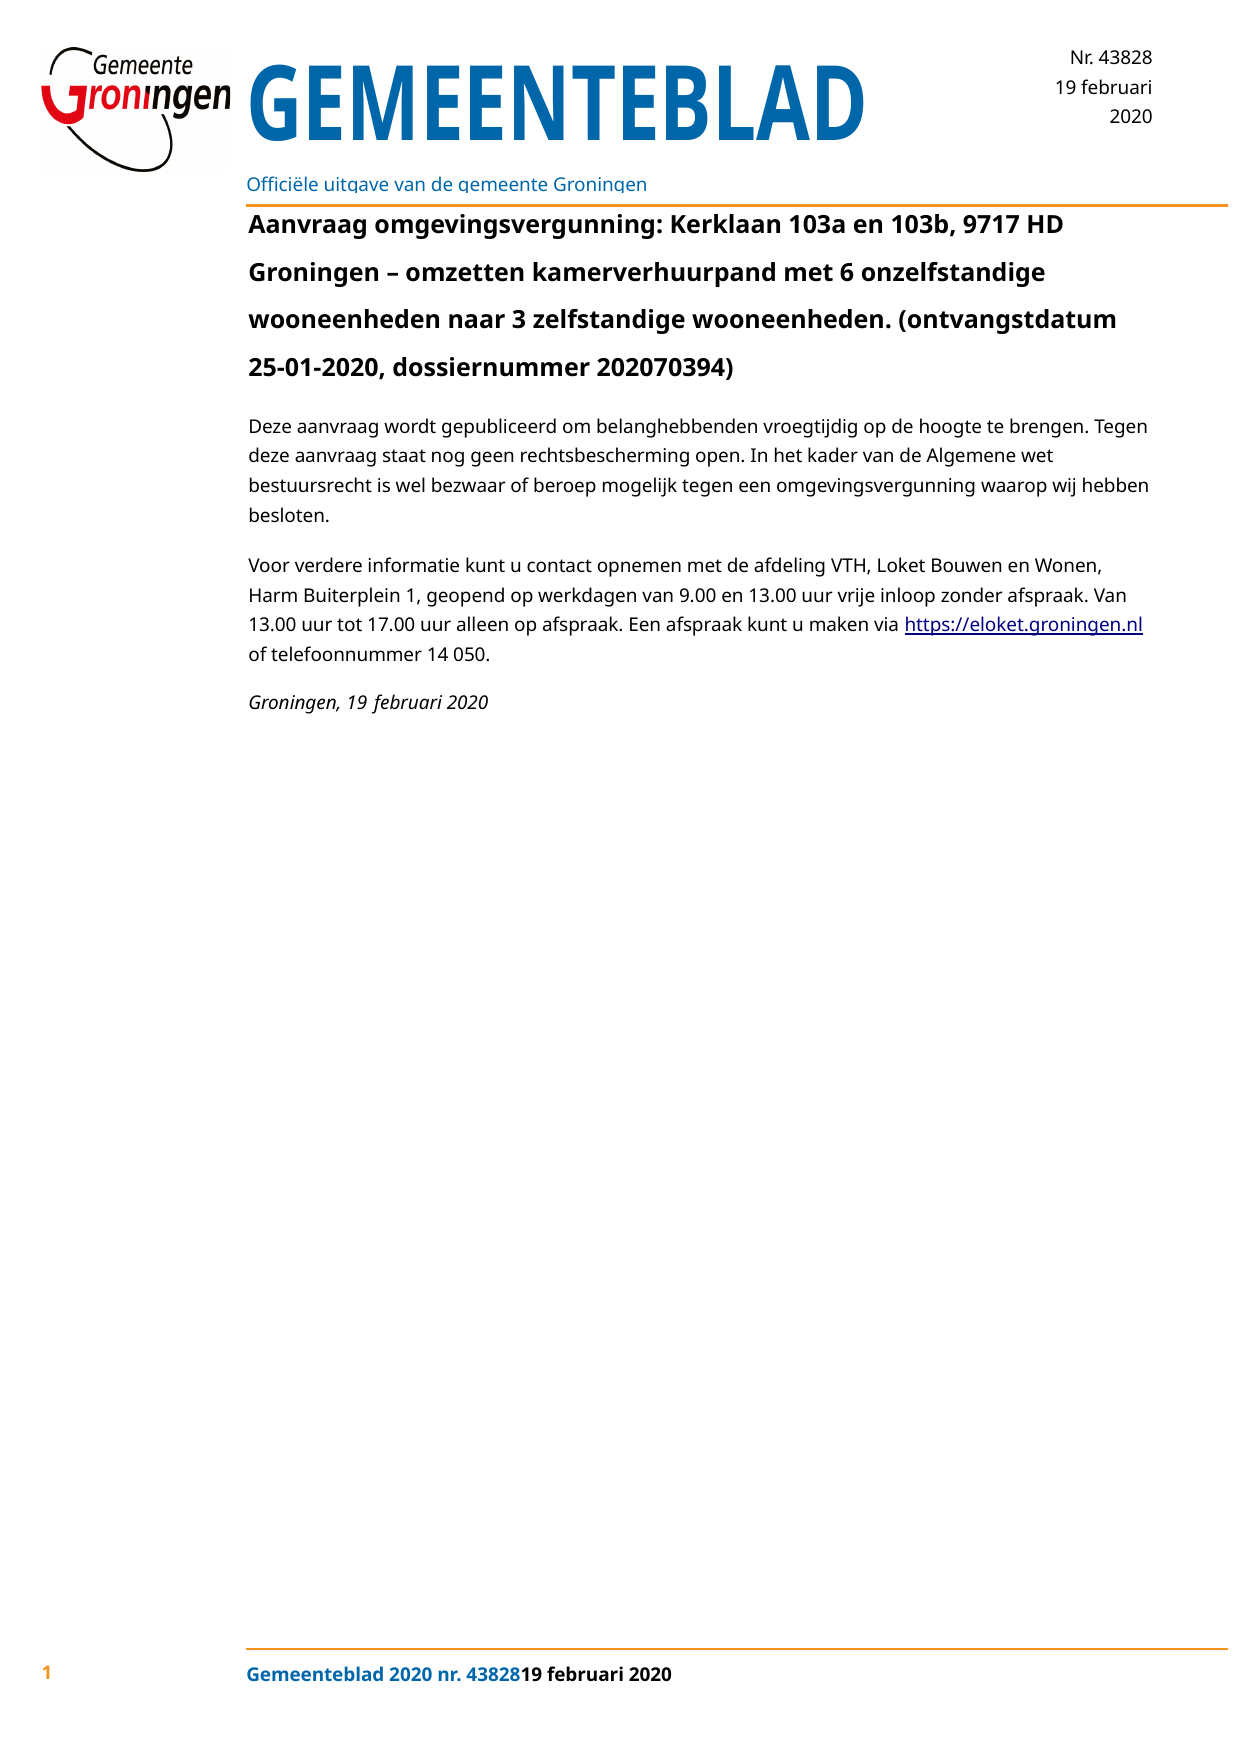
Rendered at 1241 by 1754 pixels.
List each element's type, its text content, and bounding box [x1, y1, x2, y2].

text Aanvraag omgevingsvergunning: Kerklaan 103a en 103b, 9717 HD Groningen – omzetten kamerverhuurpand met 6 onzelfstandige wooneenheden naar 3 zelfstandige wooneenheden. (ontvangstdatum 25-01-2020, dossiernummer 202070394) [248, 207, 1152, 384]
picture [41, 47, 231, 172]
text Deze aanvraag wordt gepubliceerd om belanghebbenden vroegtijdig op de hoogte te brengen. Tegen deze aanvraag staat nog geen rechtsbescherming open. In het kader van de Algemene wet bestuursrecht is wel bezwaar of beroep mogelijk tegen een omgevingsvergunning waarop wij hebben besloten. [248, 413, 1152, 528]
text Voor verdere informatie kunt u contact opnemen met de afdeling VTH, Loket Bouwen en Wonen, Harm Buiterplein 1, geopend op werkdagen van 9.00 en 13.00 uur vrije inloop zonder afspraak. Van 13.00 uur tot 17.00 uur alleen op afspraak. Een afspraak kunt u maken via https://eloket.groningen.nl of telefoonnummer 14 050. [248, 552, 1152, 667]
text Groningen, 19 februari 2020 [248, 689, 1152, 714]
